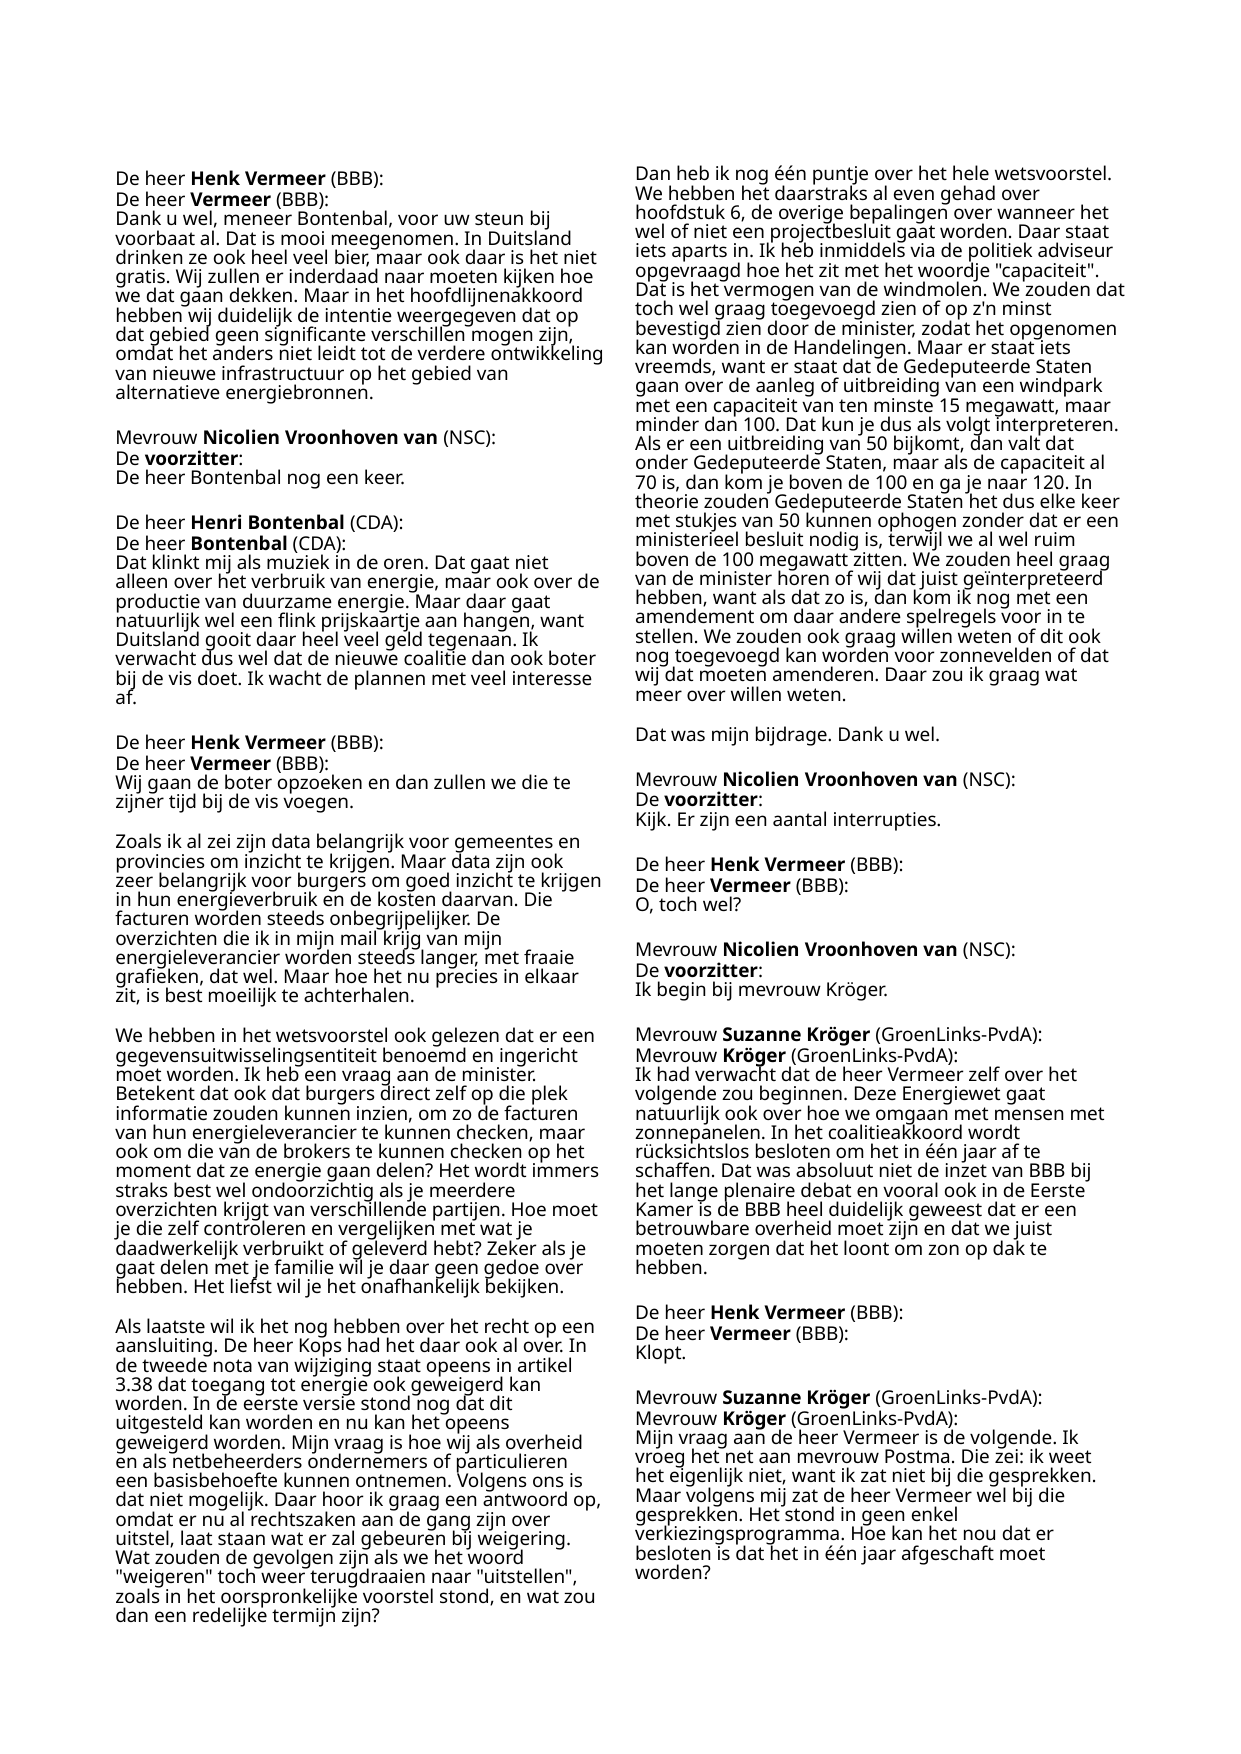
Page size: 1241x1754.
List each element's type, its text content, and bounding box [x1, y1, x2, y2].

text Ik had verwacht dat de heer Vermeer zelf over het volgende zou beginnen. Deze Energiewet gaat natuurlijk ook over hoe we omgaan met mensen met zonnepanelen. In het coalitieakkoord wordt rücksichtslos besloten om het in één jaar af te schaffen. Dat was absoluut niet de inzet van BBB bij het lange plenaire debat en vooral ook in de Eerste Kamer is de BBB heel duidelijk geweest dat er een betrouwbare overheid moet zijn en dat we juist moeten zorgen dat het loont om zon op dak te hebben. [635, 1066, 1125, 1278]
text De voorzitter: [115, 450, 605, 469]
text Dan heb ik nog één puntje over het hele wetsvoorstel. We hebben het daarstraks al even gehad over hoofdstuk 6, de overige bepalingen over wanneer het wel of niet een projectbesluit gaat worden. Daar staat iets aparts in. Ik heb inmiddels via de politiek adviseur opgevraagd hoe het zit met het woordje "capaciteit". Dat is het vermogen van de windmolen. We zouden dat toch wel graag toegevoegd zien of op z'n minst bevestigd zien door de minister, zodat het opgenomen kan worden in de Handelingen. Maar er staat iets vreemds, want er staat dat de Gedeputeerde Staten gaan over de aanleg of uitbreiding van een windpark met een capaciteit van ten minste 15 megawatt, maar minder dan 100. Dat kun je dus als volgt interpreteren. Als er een uitbreiding van 50 bijkomt, dan valt dat onder Gedeputeerde Staten, maar als de capaciteit al 70 is, dan kom je boven de 100 en ga je naar 120. In theorie zouden Gedeputeerde Staten het dus elke keer met stukjes van 50 kunnen ophogen zonder dat er een ministerieel besluit nodig is, terwijl we al wel ruim boven de 100 megawatt zitten. We zouden heel graag van de minister horen of wij dat juist geïnterpreteerd hebben, want als dat zo is, dan kom ik nog met een amendement om daar andere spelregels voor in te stellen. We zouden ook graag willen weten of dit ook nog toegevoegd kan worden voor zonnevelden of dat wij dat moeten amenderen. Daar zou ik graag wat meer over willen weten. [635, 165, 1125, 705]
text Klopt. [635, 1344, 1125, 1363]
text De heer Bontenbal nog een keer. [115, 469, 605, 488]
text De heer Henri Bontenbal (CDA): [115, 509, 605, 535]
text Als laatste wil ik het nog hebben over het recht op een aansluiting. De heer Kops had het daar ook al over. In de tweede nota van wijziging staat opeens in artikel 3.38 dat toegang tot energie ook geweigerd kan worden. In de eerste versie stond nog dat dit uitgesteld kan worden en nu kan het opeens geweigerd worden. Mijn vraag is hoe wij als overheid en als netbeheerders ondernemers of particulieren een basisbehoefte kunnen ontnemen. Volgens ons is dat niet mogelijk. Daar hoor ik graag een antwoord op, omdat er nu al rechtszaken aan de gang zijn over uitstel, laat staan wat er zal gebeuren bij weigering. Wat zouden de gevolgen zijn als we het woord "weigeren" toch weer terugdraaien naar "uitstellen", zoals in het oorspronkelijke voorstel stond, en wat zou dan een redelijke termijn zijn? [115, 1318, 605, 1626]
text Zoals ik al zei zijn data belangrijk voor gemeentes en provincies om inzicht te krijgen. Maar data zijn ook zeer belangrijk voor burgers om goed inzicht te krijgen in hun energieverbruik en de kosten daarvan. Die facturen worden steeds onbegrijpelijker. De overzichten die ik in mijn mail krijg van mijn energieleverancier worden steeds langer, met fraaie grafieken, dat wel. Maar hoe het nu precies in elkaar zit, is best moeilijk te achterhalen. [115, 833, 605, 1007]
text Ik begin bij mevrouw Kröger. [635, 981, 1125, 1000]
text De heer Henk Vermeer (BBB): [635, 1299, 1125, 1324]
text De heer Henk Vermeer (BBB): [115, 729, 605, 755]
text Dat klinkt mij als muziek in de oren. Dat gaat niet alleen over het verbruik van energie, maar ook over de productie van duurzame energie. Maar daar gaat natuurlijk wel een flink prijskaartje aan hangen, want Duitsland gooit daar heel veel geld tegenaan. Ik verwacht dus wel dat de nieuwe coalitie dan ook boter bij de vis doet. Ik wacht de plannen met veel interesse af. [115, 554, 605, 708]
text We hebben in het wetsvoorstel ook gelezen dat er een gegevensuitwisselingsentiteit benoemd en ingericht moet worden. Ik heb een vraag aan de minister. Betekent dat ook dat burgers direct zelf op die plek informatie zouden kunnen inzien, om zo de facturen van hun energieleverancier te kunnen checken, maar ook om die van de brokers te kunnen checken op het moment dat ze energie gaan delen? Het wordt immers straks best wel ondoorzichtig als je meerdere overzichten krijgt van verschillende partijen. Hoe moet je die zelf controleren en vergelijken met wat je daadwerkelijk verbruikt of geleverd hebt? Zeker als je gaat delen met je familie wil je daar geen gedoe over hebben. Het liefst wil je het onafhankelijk bekijken. [115, 1027, 605, 1297]
text De heer Vermeer (BBB): [635, 1324, 1125, 1344]
text De heer Bontenbal (CDA): [115, 535, 605, 554]
text De heer Vermeer (BBB): [635, 877, 1125, 896]
text O, toch wel? [635, 896, 1125, 915]
text Mevrouw Nicolien Vroonhoven van (NSC): [635, 766, 1125, 791]
text Dat was mijn bijdrage. Dank u wel. [635, 726, 1125, 745]
text De heer Henk Vermeer (BBB): [635, 851, 1125, 877]
text De heer Henk Vermeer (BBB): [115, 165, 605, 191]
text De voorzitter: [635, 962, 1125, 981]
text Mevrouw Kröger (GroenLinks-PvdA): [635, 1047, 1125, 1066]
text Mijn vraag aan de heer Vermeer is de volgende. Ik vroeg het net aan mevrouw Postma. Die zei: ik weet het eigenlijk niet, want ik zat niet bij die gesprekken. Maar volgens mij zat de heer Vermeer wel bij die gesprekken. Het stond in geen enkel verkiezingsprogramma. Hoe kan het nou dat er besloten is dat het in één jaar afgeschaft moet worden? [635, 1429, 1125, 1583]
text Mevrouw Suzanne Kröger (GroenLinks-PvdA): [635, 1384, 1125, 1410]
text De voorzitter: [635, 791, 1125, 811]
text Mevrouw Nicolien Vroonhoven van (NSC): [635, 936, 1125, 962]
text Wij gaan de boter opzoeken en dan zullen we die te zijner tijd bij de vis voegen. [115, 774, 605, 813]
text Mevrouw Nicolien Vroonhoven van (NSC): [115, 424, 605, 450]
text De heer Vermeer (BBB): [115, 755, 605, 774]
text De heer Vermeer (BBB): [115, 191, 605, 210]
text Kijk. Er zijn een aantal interrupties. [635, 811, 1125, 830]
text Dank u wel, meneer Bontenbal, voor uw steun bij voorbaat al. Dat is mooi meegenomen. In Duitsland drinken ze ook heel veel bier, maar ook daar is het niet gratis. Wij zullen er inderdaad naar moeten kijken hoe we dat gaan dekken. Maar in het hoofdlijnenakkoord hebben wij duidelijk de intentie weergegeven dat op dat gebied geen significante verschillen mogen zijn, omdat het anders niet leidt tot de verdere ontwikkeling van nieuwe infrastructuur op het gebied van alternatieve energiebronnen. [115, 210, 605, 403]
text Mevrouw Suzanne Kröger (GroenLinks-PvdA): [635, 1021, 1125, 1047]
text Mevrouw Kröger (GroenLinks-PvdA): [635, 1410, 1125, 1429]
